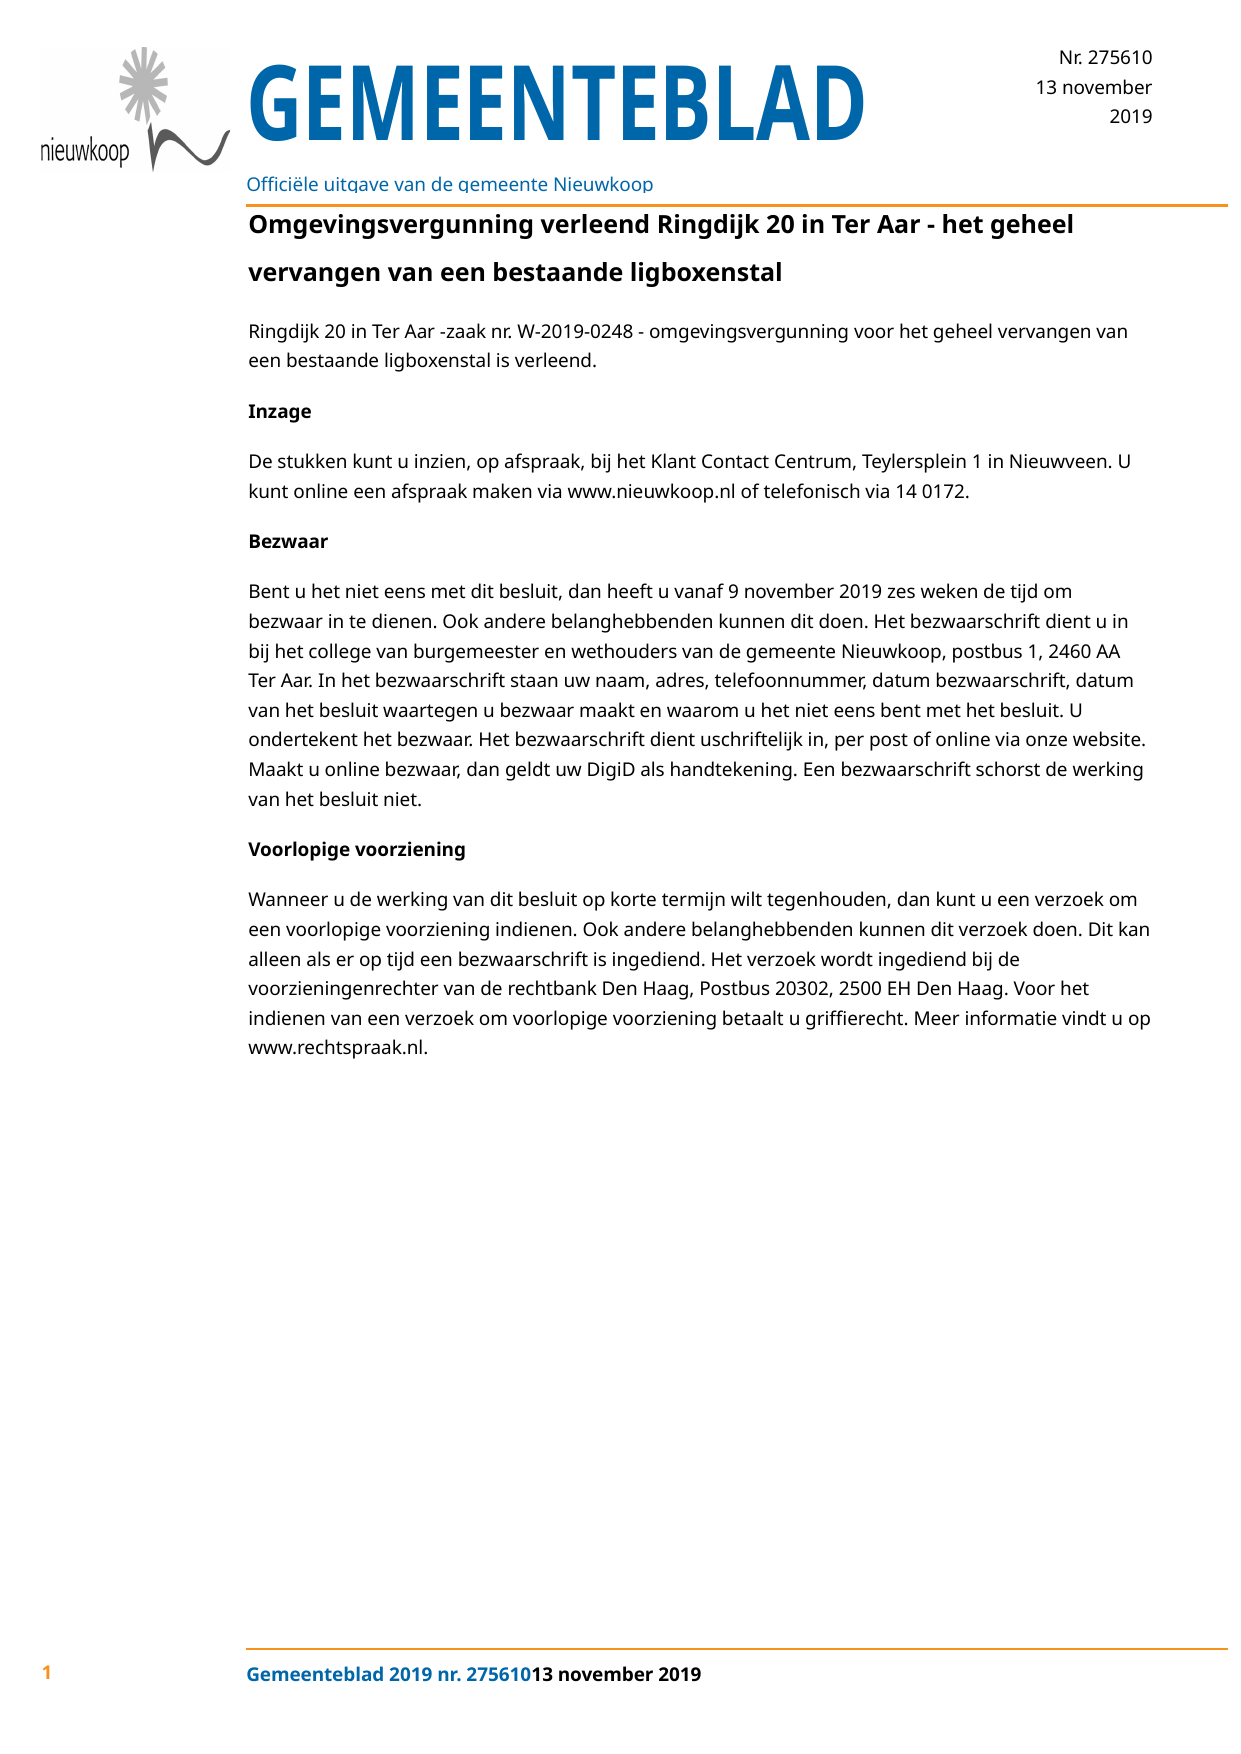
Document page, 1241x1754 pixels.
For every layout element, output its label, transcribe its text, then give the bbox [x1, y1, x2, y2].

text Bezwaar [248, 528, 1152, 554]
text Bent u het niet eens met dit besluit, dan heeft u vanaf 9 november 2019 zes weken de tijd om bezwaar in te dienen. Ook andere belanghebbenden kunnen dit doen. Het bezwaarschrift dient u in bij het college van burgemeester en wethouders van de gemeente Nieuwkoop, postbus 1, 2460 AA Ter Aar. In het bezwaarschrift staan uw naam, adres, telefoonnummer, datum bezwaarschrift, datum van het besluit waartegen u bezwaar maakt en waarom u het niet eens bent met het besluit. U ondertekent het bezwaar. Het bezwaarschrift dient uschriftelijk in, per post of online via onze website. Maakt u online bezwaar, dan geldt uw DigiD als handtekening. Een bezwaarschrift schorst de werking van het besluit niet. [248, 579, 1152, 812]
text Wanneer u de werking van dit besluit op korte termijn wilt tegenhouden, dan kunt u een verzoek om een voorlopige voorziening indienen. Ook andere belanghebbenden kunnen dit verzoek doen. Dit kan alleen als er op tijd een bezwaarschrift is ingediend. Het verzoek wordt ingediend bij de voorzieningenrechter van de rechtbank Den Haag, Postbus 20302, 2500 EH Den Haag. Voor het indienen van een verzoek om voorlopige voorziening betaalt u griffierecht. Meer informatie vindt u op www.rechtspraak.nl. [248, 887, 1152, 1060]
text Voorlopige voorziening [248, 836, 1152, 862]
text Ringdijk 20 in Ter Aar -zaak nr. W-2019-0248 - omgevingsvergunning voor het geheel vervangen van een bestaande ligboxenstal is verleend. [248, 318, 1152, 373]
picture [41, 47, 231, 172]
text Inzage [248, 398, 1152, 424]
text De stukken kunt u inzien, op afspraak, bij het Klant Contact Centrum, Teylersplein 1 in Nieuwveen. U kunt online een afspraak maken via www.nieuwkoop.nl of telefonisch via 14 0172. [248, 448, 1152, 504]
text Omgevingsvergunning verleend Ringdijk 20 in Ter Aar - het geheel vervangen van een bestaande ligboxenstal [248, 207, 1152, 288]
